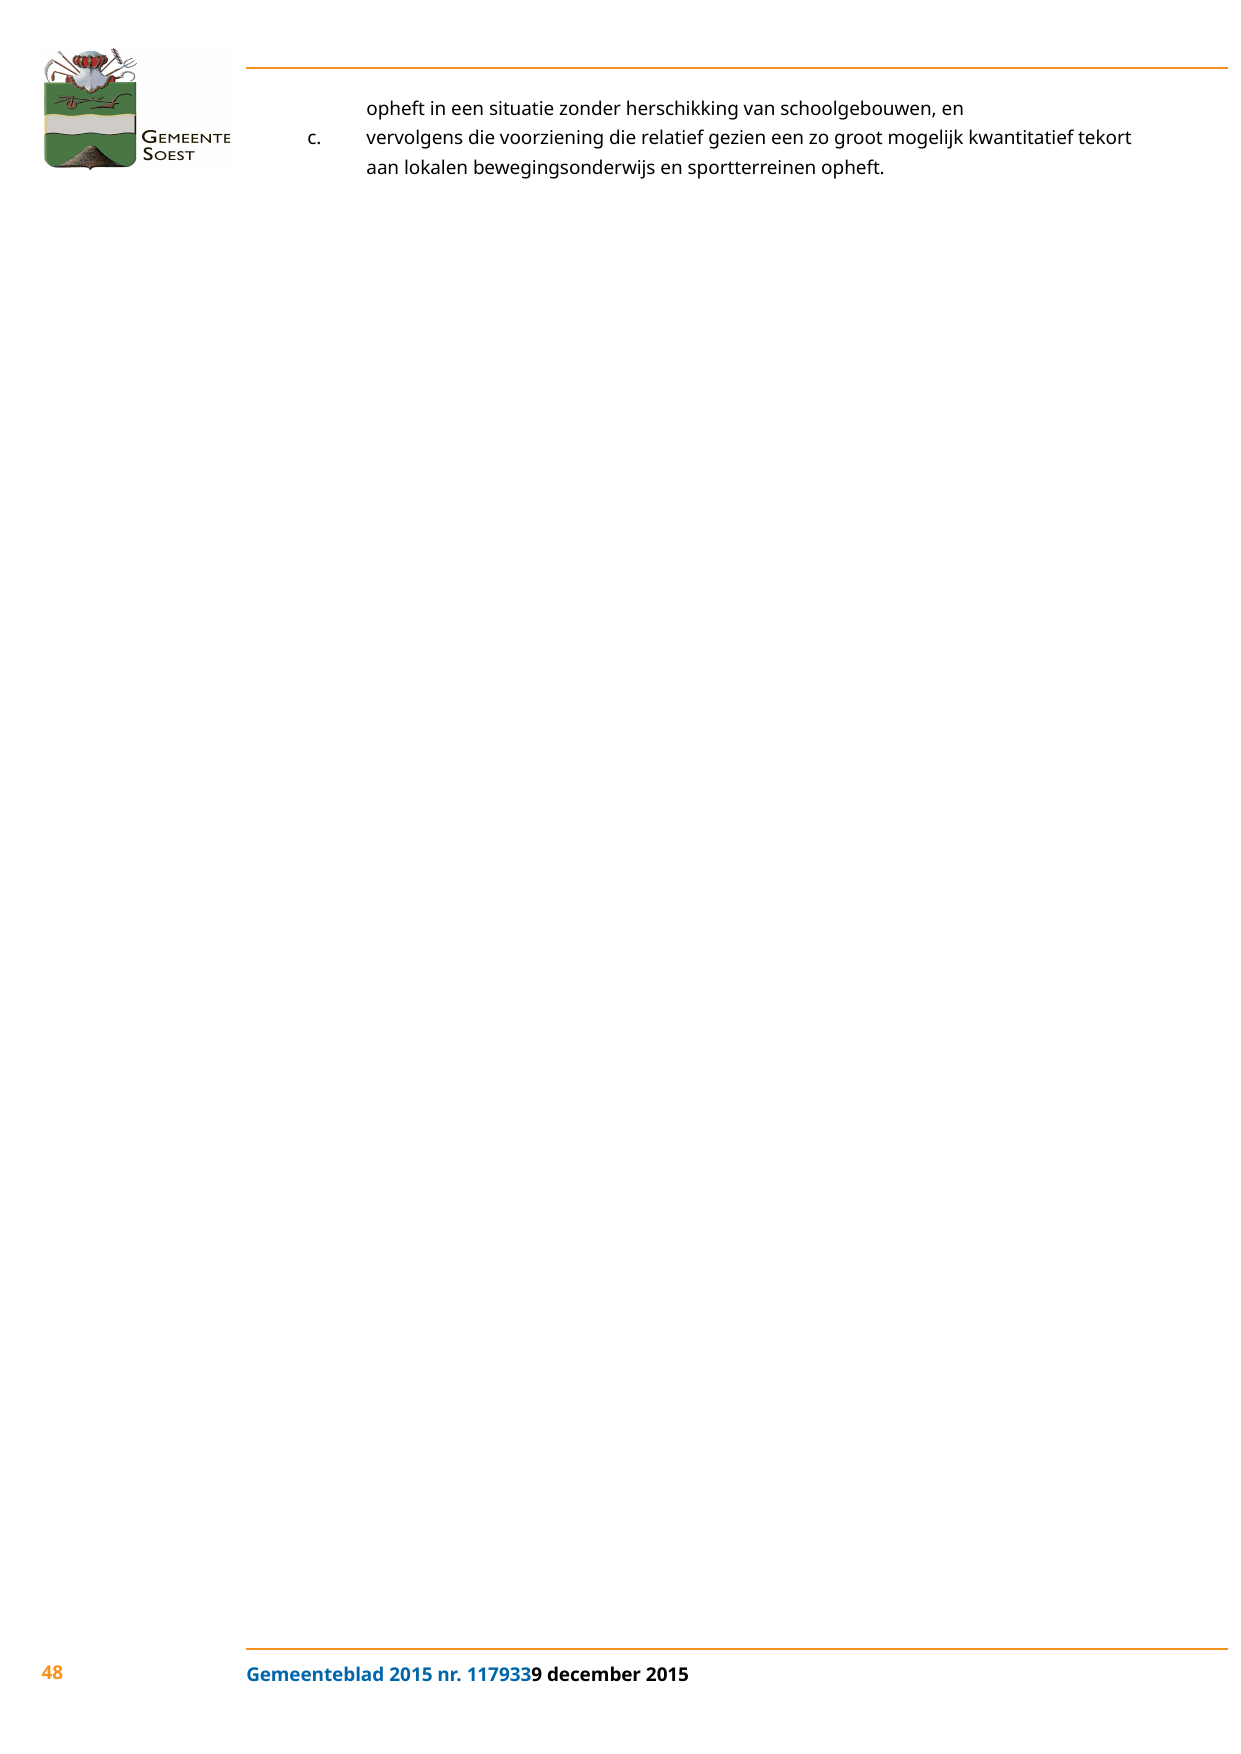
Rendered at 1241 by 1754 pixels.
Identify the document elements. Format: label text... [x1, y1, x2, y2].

picture [41, 47, 231, 172]
list vervolgens die voorziening die relatief gezien een zo groot mogelijk kwantitatief tekort aan lokalen bewegingsonderwijs en sportterreinen opheft. [307, 124, 1152, 180]
list opheft in een situatie zonder herschikking van schoolgebouwen, en [307, 95, 1152, 121]
